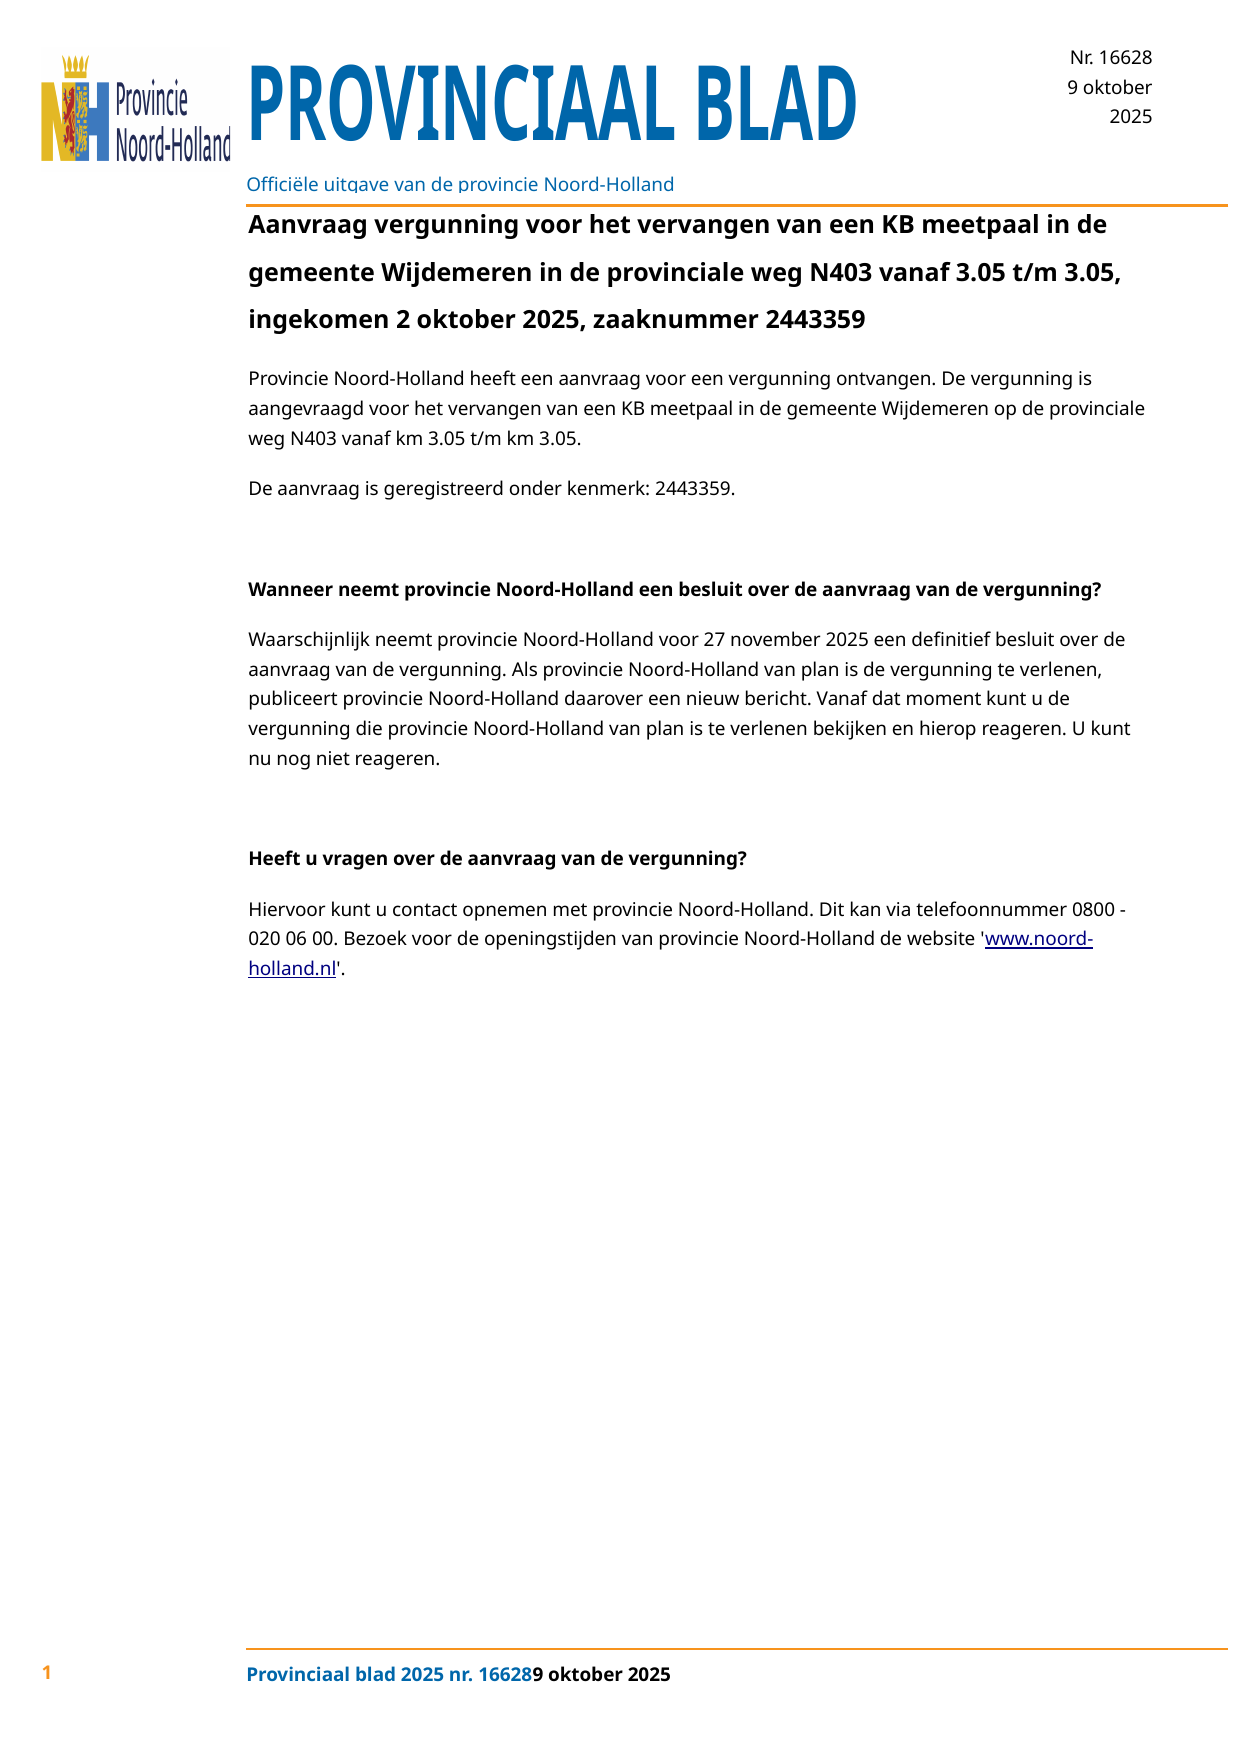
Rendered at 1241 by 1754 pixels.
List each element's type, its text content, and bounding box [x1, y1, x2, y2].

text Heeft u vragen over de aanvraag van de vergunning? [248, 846, 1152, 871]
text Aanvraag vergunning voor het vervangen van een KB meetpaal in de gemeente Wijdemeren in de provinciale weg N403 vanaf 3.05 t/m 3.05, ingekomen 2 oktober 2025, zaaknummer 2443359 [248, 207, 1152, 336]
text De aanvraag is geregistreerd onder kenmerk: 2443359. [248, 475, 1152, 501]
picture [41, 47, 231, 172]
text Provincie Noord-Holland heeft een aanvraag voor een vergunning ontvangen. De vergunning is aangevraagd voor het vervangen van een KB meetpaal in de gemeente Wijdemeren op de provinciale weg N403 vanaf km 3.05 t/m km 3.05. [248, 366, 1152, 450]
text Hiervoor kunt u contact opnemen met provincie Noord-Holland. Dit kan via telefoonnummer 0800 - 020 06 00. Bezoek voor de openingstijden van provincie Noord-Holland de website 'www.noord-holland.nl'. [248, 896, 1152, 981]
text Waarschijnlijk neemt provincie Noord-Holland voor 27 november 2025 een definitief besluit over de aanvraag van de vergunning. Als provincie Noord-Holland van plan is de vergunning te verlenen, publiceert provincie Noord-Holland daarover een nieuw bericht. Vanaf dat moment kunt u de vergunning die provincie Noord-Holland van plan is te verlenen bekijken en hierop reageren. U kunt nu nog niet reageren. [248, 626, 1152, 770]
text Wanneer neemt provincie Noord-Holland een besluit over de aanvraag van de vergunning? [248, 576, 1152, 602]
